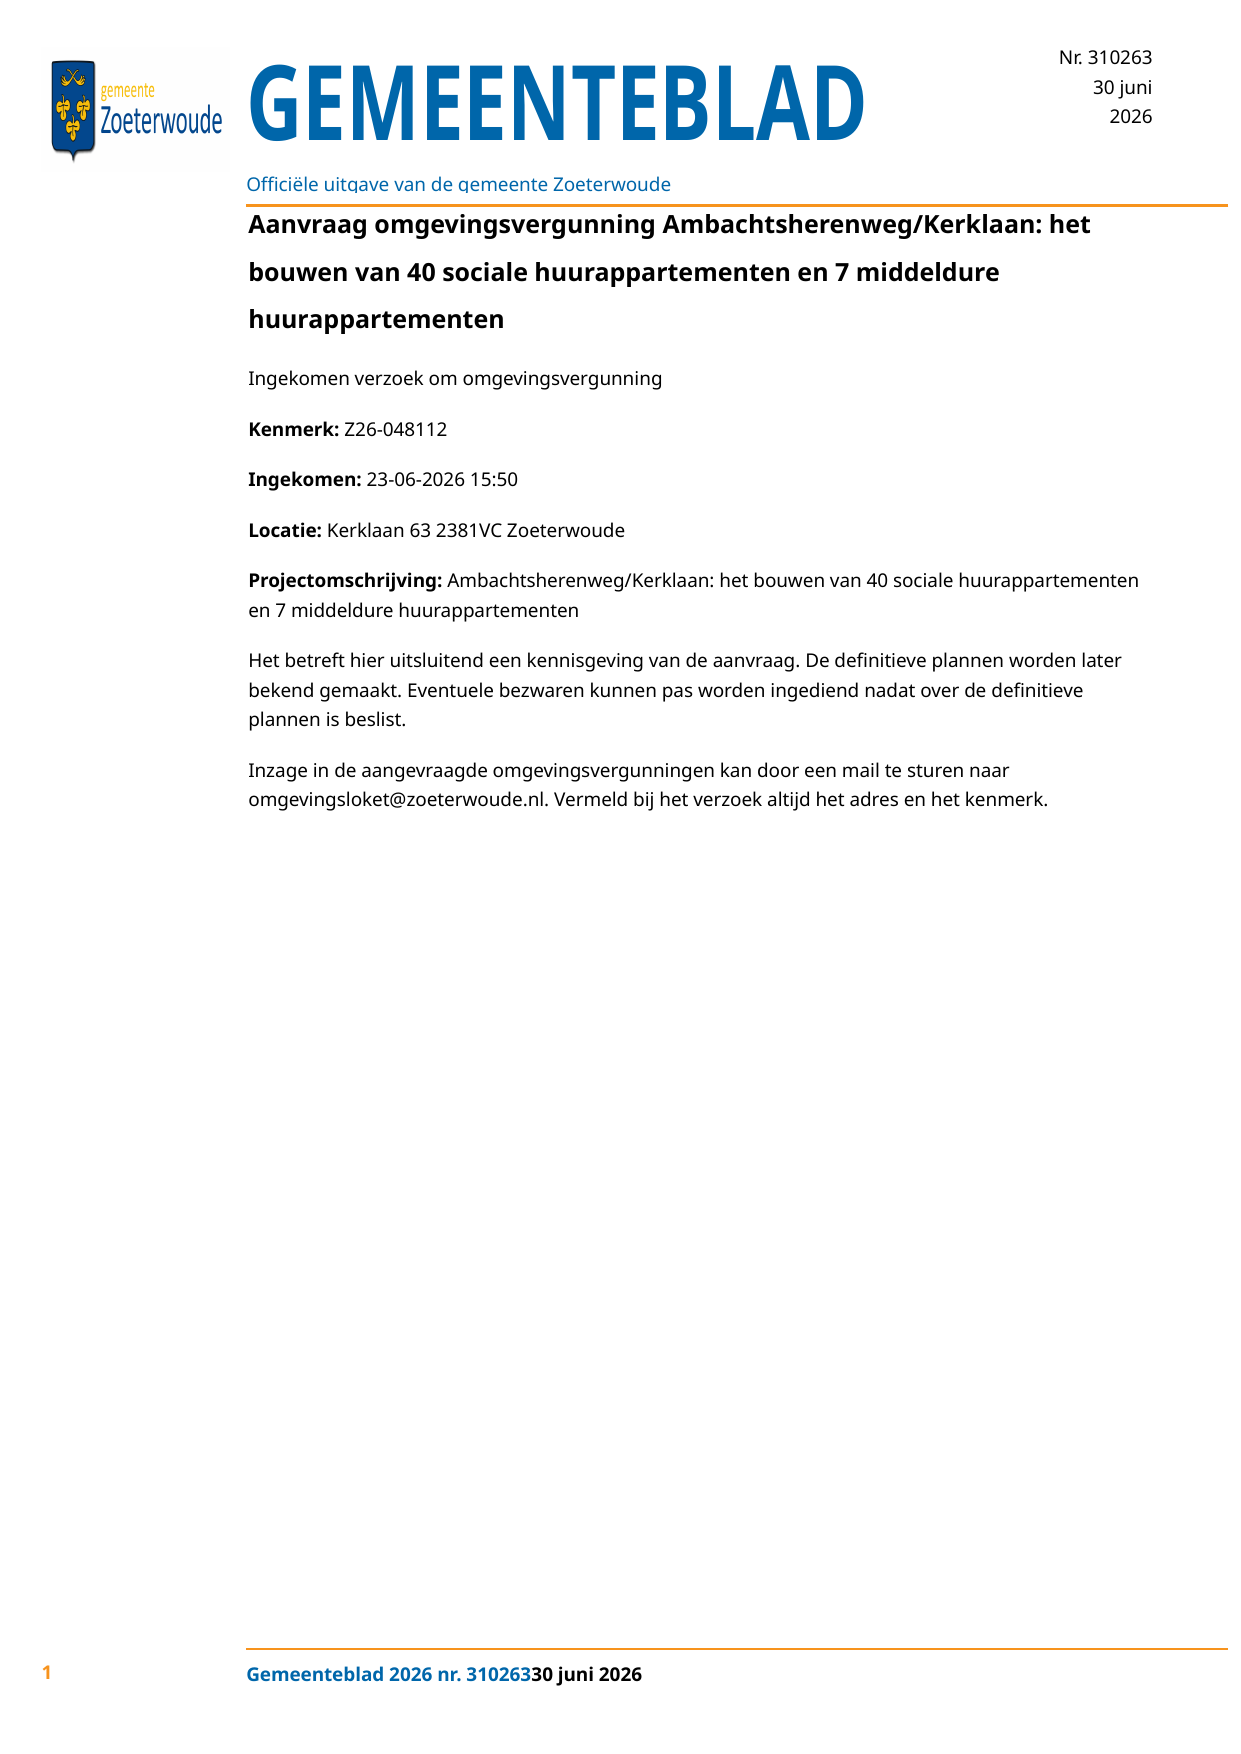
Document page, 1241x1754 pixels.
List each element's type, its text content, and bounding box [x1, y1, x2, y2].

text Ingekomen verzoek om omgevingsvergunning [248, 366, 1152, 391]
text Het betreft hier uitsluitend een kennisgeving van de aanvraag. De definitieve plannen worden later bekend gemaakt. Eventuele bezwaren kunnen pas worden ingediend nadat over de definitieve plannen is beslist. [248, 647, 1152, 732]
text Kenmerk: Z26-048112 [248, 416, 1152, 442]
text Ingekomen: 23-06-2026 15:50 [248, 466, 1152, 492]
text Locatie: Kerklaan 63 2381VC Zoeterwoude [248, 517, 1152, 542]
text Inzage in de aangevraagde omgevingsvergunningen kan door een mail te sturen naar omgevingsloket@zoeterwoude.nl. Vermeld bij het verzoek altijd het adres en het kenmerk. [248, 757, 1152, 812]
text Aanvraag omgevingsvergunning Ambachtsherenweg/Kerklaan: het bouwen van 40 sociale huurappartementen en 7 middeldure huurappartementen [248, 207, 1152, 336]
picture [41, 47, 231, 172]
text Projectomschrijving: Ambachtsherenweg/Kerklaan: het bouwen van 40 sociale huurappartementen en 7 middeldure huurappartementen [248, 567, 1152, 622]
